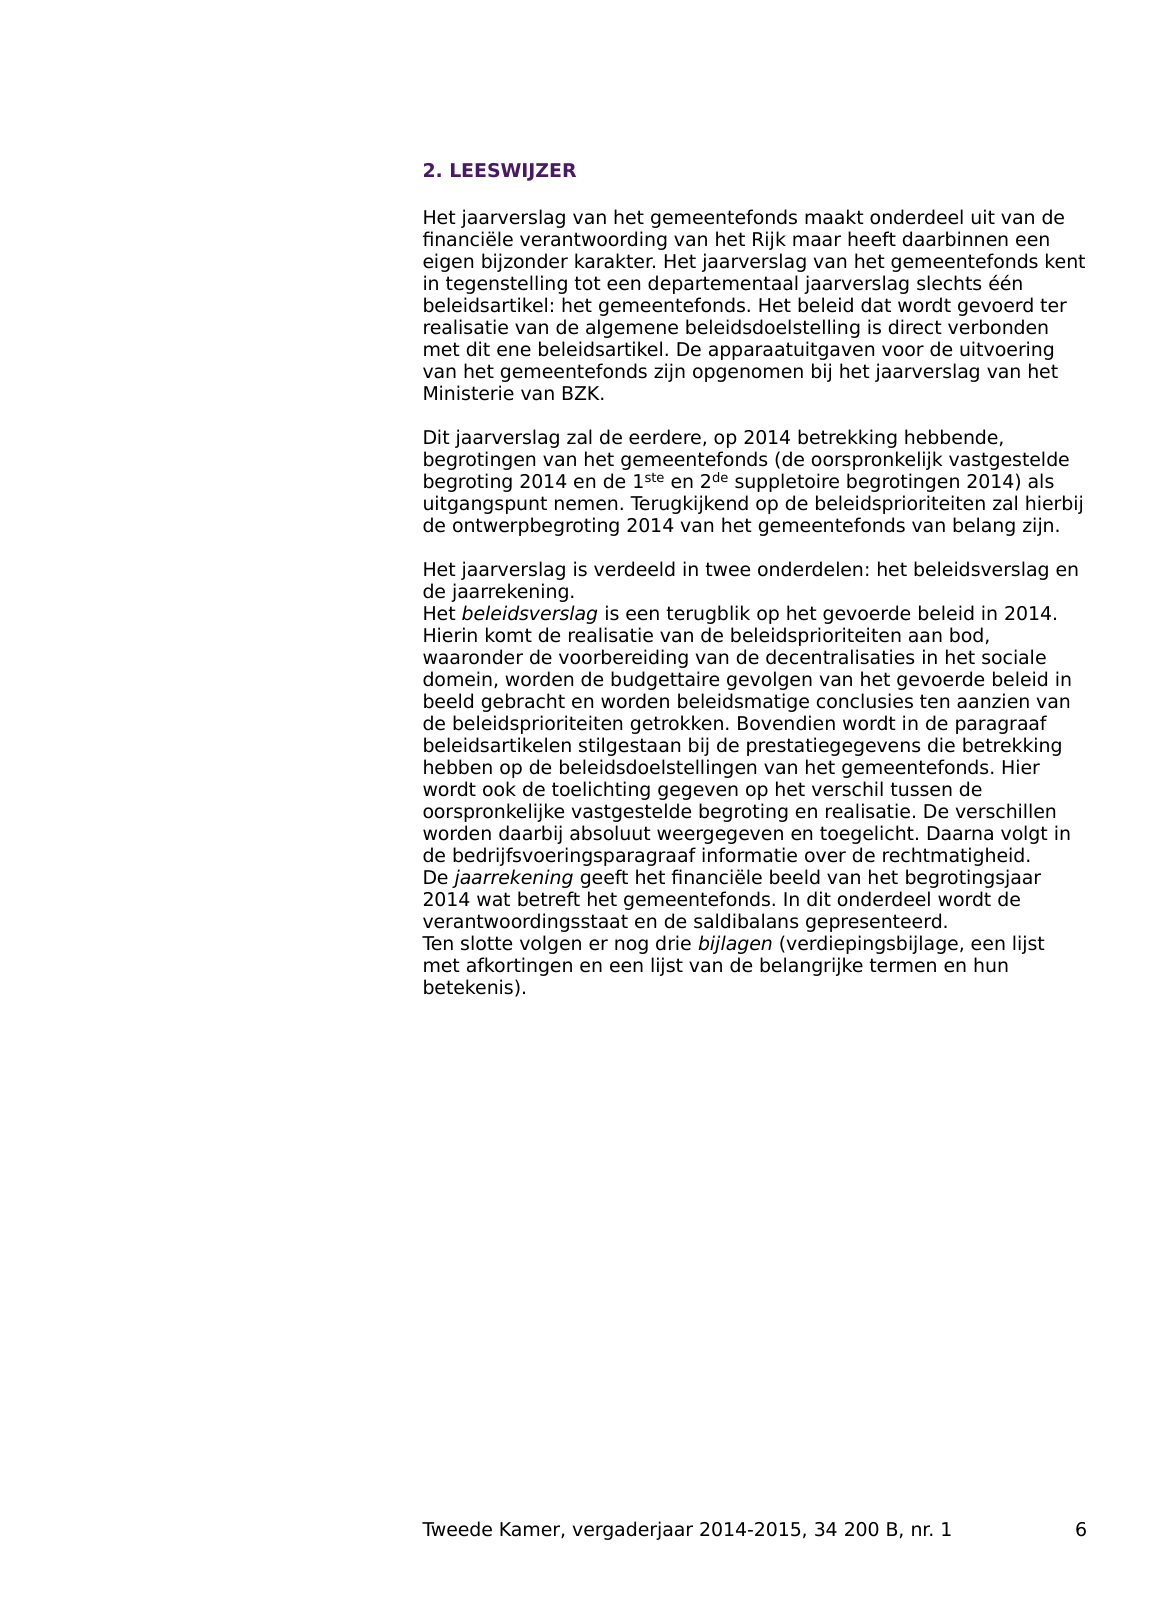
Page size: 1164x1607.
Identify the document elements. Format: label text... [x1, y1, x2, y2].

text Het jaarverslag is verdeeld in twee onderdelen: het beleidsverslag en de jaarrekening. [422, 559, 1087, 603]
text Het jaarverslag van het gemeentefonds maakt onderdeel uit van de financiële verantwoording van het Rijk maar heeft daarbinnen een eigen bijzonder karakter. Het jaarverslag van het gemeentefonds kent in tegenstelling tot een departementaal jaarverslag slechts één beleidsartikel: het gemeentefonds. Het beleid dat wordt gevoerd ter realisatie van de algemene beleidsdoelstelling is direct verbonden met dit ene beleidsartikel. De apparaatuitgaven voor de uitvoering van het gemeentefonds zijn opgenomen bij het jaarverslag van het Ministerie van BZK. [422, 207, 1087, 405]
text Ten slotte volgen er nog drie bijlagen (verdiepingsbijlage, een lijst met afkortingen en een lijst van de belangrijke termen en hun betekenis). [422, 933, 1087, 998]
text De jaarrekening geeft het financiële beeld van het begrotingsjaar 2014 wat betreft het gemeentefonds. In dit onderdeel wordt de verantwoordingsstaat en de saldibalans gepresenteerd. [422, 867, 1087, 933]
text Het beleidsverslag is een terugblik op het gevoerde beleid in 2014. Hierin komt de realisatie van de beleidsprioriteiten aan bod, waaronder de voorbereiding van de decentralisaties in het sociale domein, worden de budgettaire gevolgen van het gevoerde beleid in beeld gebracht en worden beleidsmatige conclusies ten aanzien van de beleidsprioriteiten getrokken. Bovendien wordt in de paragraaf beleidsartikelen stilgestaan bij de prestatiegegevens die betrekking hebben op de beleidsdoelstellingen van het gemeentefonds. Hier wordt ook de toelichting gegeven op het verschil tussen de oorspronkelijke vastgestelde begroting en realisatie. De verschillen worden daarbij absoluut weergegeven en toegelicht. Daarna volgt in de bedrijfsvoeringsparagraaf informatie over de rechtmatigheid. [422, 603, 1087, 867]
text Dit jaarverslag zal de eerdere, op 2014 betrekking hebbende, begrotingen van het gemeentefonds (de oorspronkelijk vastgestelde begroting 2014 en de 1ste en 2de suppletoire begrotingen 2014) als uitgangspunt nemen. Terugkijkend op de beleidsprioriteiten zal hierbij de ontwerpbegroting 2014 van het gemeentefonds van belang zijn. [422, 427, 1087, 537]
subtitle 2. LEESWIJZER [422, 160, 1087, 182]
